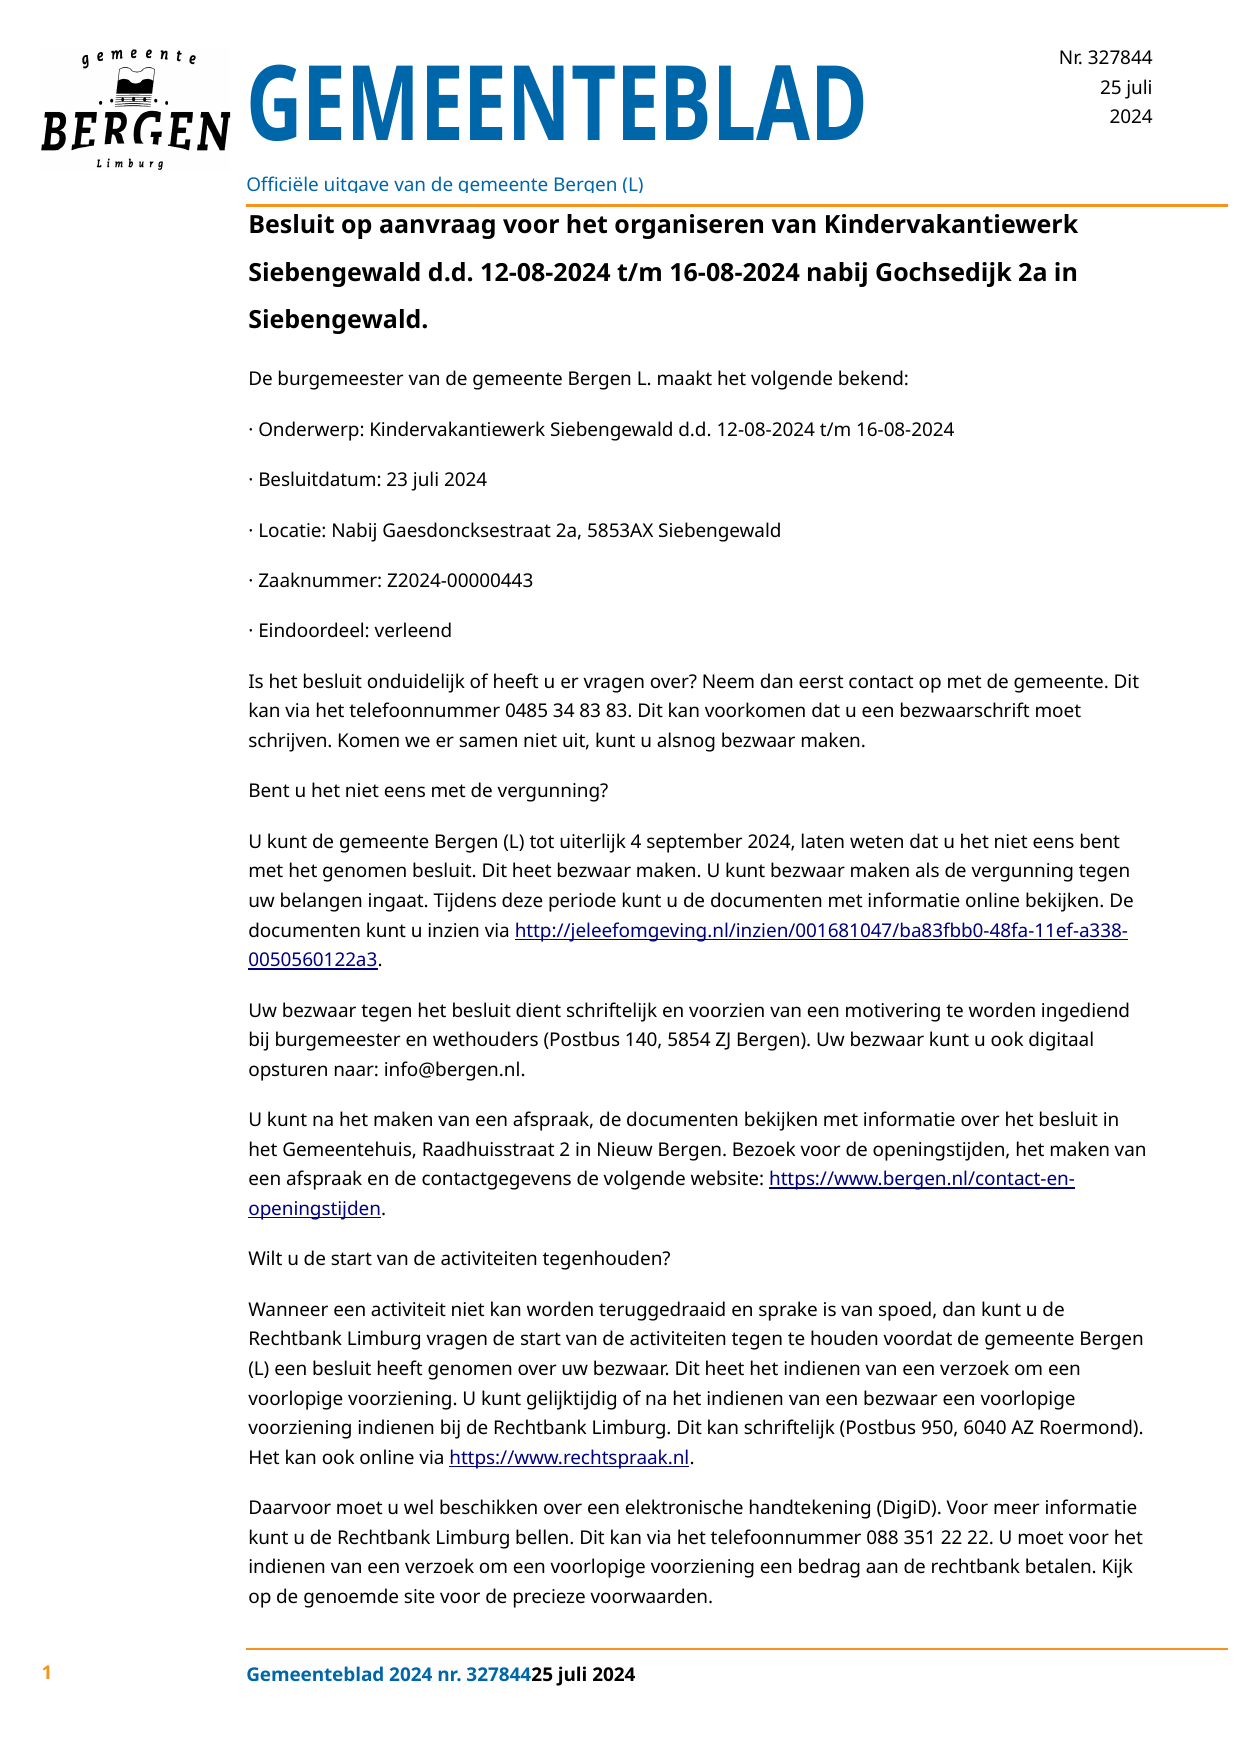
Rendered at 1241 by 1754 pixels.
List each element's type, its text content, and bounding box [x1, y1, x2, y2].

text Uw bezwaar tegen het besluit dient schriftelijk en voorzien van een motivering te worden ingediend bij burgemeester en wethouders (Postbus 140, 5854 ZJ Bergen). Uw bezwaar kunt u ook digitaal opsturen naar: info@bergen.nl. [248, 997, 1152, 1082]
picture [41, 47, 231, 172]
text Wanneer een activiteit niet kan worden teruggedraaid en sprake is van spoed, dan kunt u de Rechtbank Limburg vragen de start van de activiteiten tegen te houden voordat de gemeente Bergen (L) een besluit heeft genomen over uw bezwaar. Dit heet het indienen van een verzoek om een voorlopige voorziening. U kunt gelijktijdig of na het indienen van een bezwaar een voorlopige voorziening indienen bij de Rechtbank Limburg. Dit kan schriftelijk (Postbus 950, 6040 AZ Roermond). Het kan ook online via https://www.rechtspraak.nl. [248, 1296, 1152, 1469]
text Bent u het niet eens met de vergunning? [248, 778, 1152, 803]
text U kunt na het maken van een afspraak, de documenten bekijken met informatie over het besluit in het Gemeentehuis, Raadhuisstraat 2 in Nieuw Bergen. Bezoek voor de openingstijden, het maken van een afspraak en de contactgegevens de volgende website: https://www.bergen.nl/contact-en-openingstijden. [248, 1106, 1152, 1221]
text U kunt de gemeente Bergen (L) tot uiterlijk 4 september 2024, laten weten dat u het niet eens bent met het genomen besluit. Dit heet bezwaar maken. U kunt bezwaar maken als de vergunning tegen uw belangen ingaat. Tijdens deze periode kunt u de documenten met informatie online bekijken. De documenten kunt u inzien via http://jeleefomgeving.nl/inzien/001681047/ba83fbb0-48fa-11ef-a338-0050560122a3. [248, 828, 1152, 972]
text · Besluitdatum: 23 juli 2024 [248, 466, 1152, 492]
text Is het besluit onduidelijk of heeft u er vragen over? Neem dan eerst contact op met de gemeente. Dit kan via het telefoonnummer 0485 34 83 83. Dit kan voorkomen dat u een bezwaarschrift moet schrijven. Komen we er samen niet uit, kunt u alsnog bezwaar maken. [248, 668, 1152, 753]
text De burgemeester van de gemeente Bergen L. maakt het volgende bekend: [248, 366, 1152, 391]
text Besluit op aanvraag voor het organiseren van Kindervakantiewerk Siebengewald d.d. 12-08-2024 t/m 16-08-2024 nabij Gochsedijk 2a in Siebengewald. [248, 207, 1152, 336]
text · Onderwerp: Kindervakantiewerk Siebengewald d.d. 12-08-2024 t/m 16-08-2024 [248, 416, 1152, 442]
text · Eindoordeel: verleend [248, 618, 1152, 643]
text · Zaaknummer: Z2024-00000443 [248, 567, 1152, 593]
text Daarvoor moet u wel beschikken over een elektronische handtekening (DigiD). Voor meer informatie kunt u de Rechtbank Limburg bellen. Dit kan via het telefoonnummer 088 351 22 22. U moet voor het indienen van een verzoek om een voorlopige voorziening een bedrag aan de rechtbank betalen. Kijk op de genoemde site voor de precieze voorwaarden. [248, 1494, 1152, 1609]
text Wilt u de start van de activiteiten tegenhouden? [248, 1246, 1152, 1271]
text · Locatie: Nabij Gaesdoncksestraat 2a, 5853AX Siebengewald [248, 517, 1152, 542]
